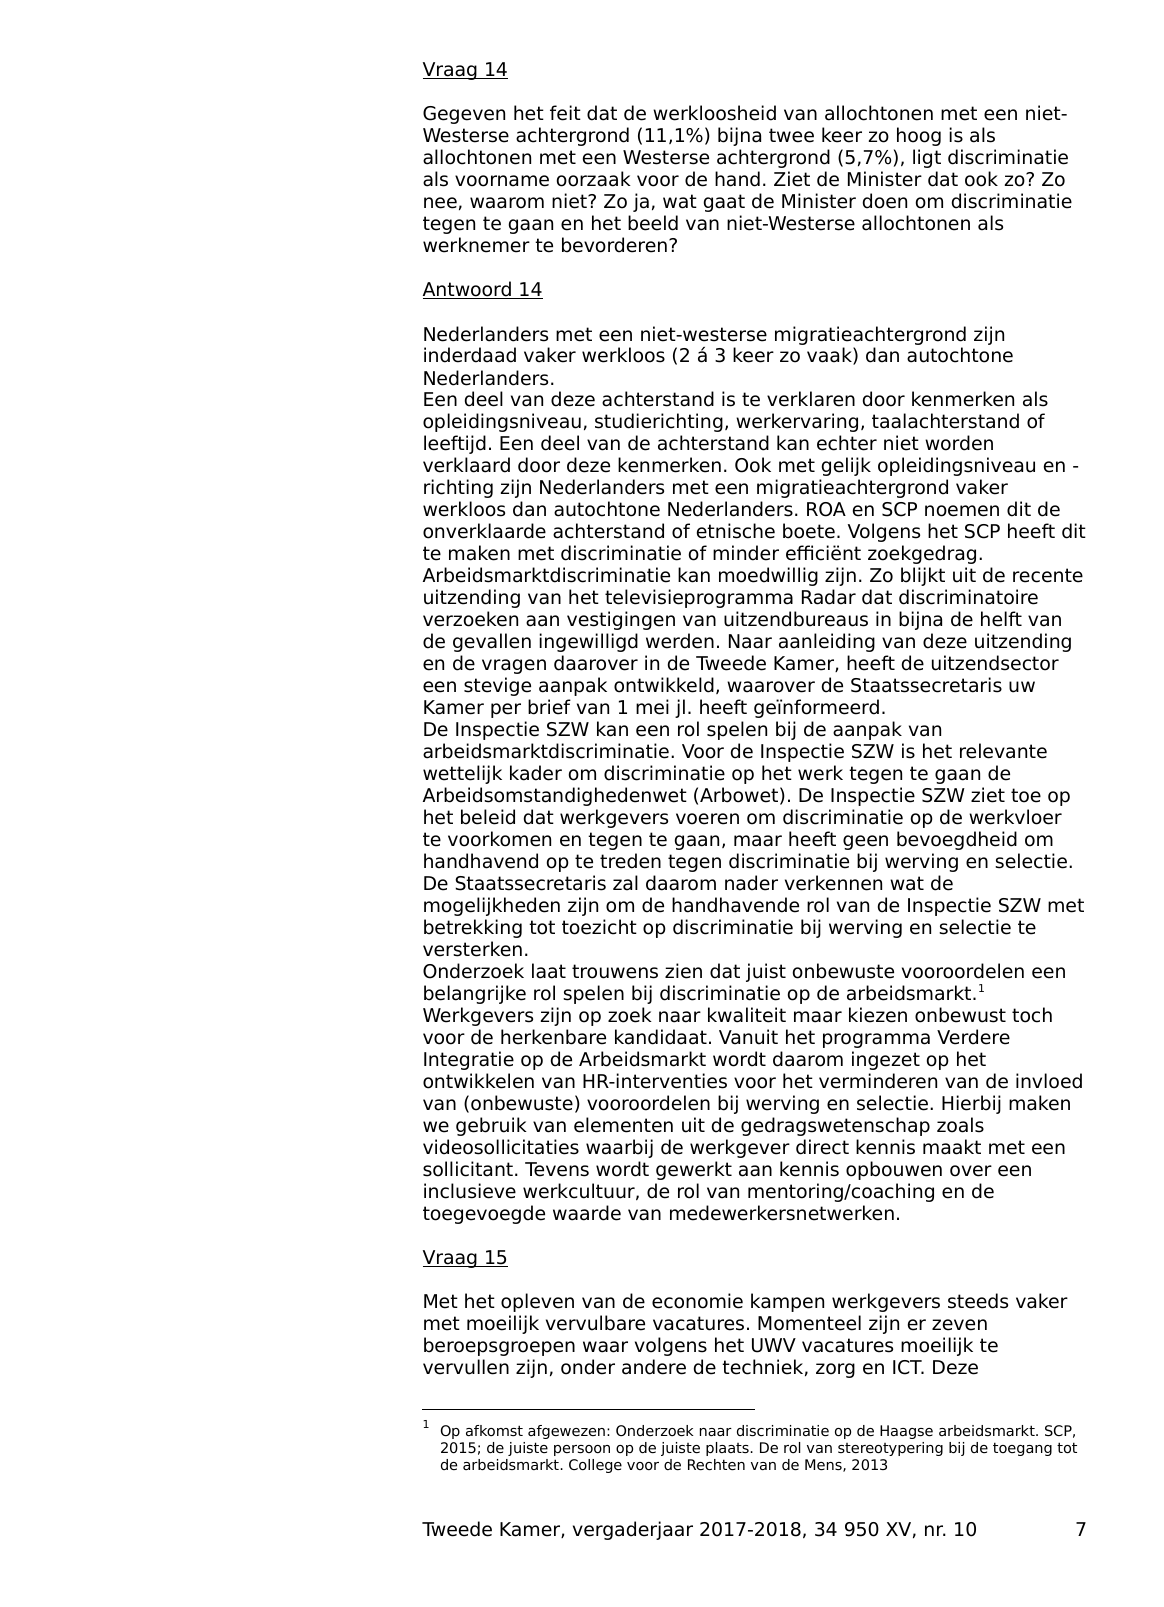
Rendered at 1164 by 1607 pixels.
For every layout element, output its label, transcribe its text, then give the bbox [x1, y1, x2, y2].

subtitle Vraag 15 [422, 1247, 1087, 1269]
subtitle Vraag 14 [422, 59, 1087, 81]
text Nederlanders met een niet-westerse migratieachtergrond zijn inderdaad vaker werkloos (2 á 3 keer zo vaak) dan autochtone Nederlanders. [422, 323, 1087, 389]
subtitle Antwoord 14 [422, 279, 1087, 301]
text Gegeven het feit dat de werkloosheid van allochtonen met een niet-Westerse achtergrond (11,1%) bijna twee keer zo hoog is als allochtonen met een Westerse achtergrond (5,7%), ligt discriminatie als voorname oorzaak voor de hand. Ziet de Minister dat ook zo? Zo nee, waarom niet? Zo ja, wat gaat de Minister doen om discriminatie tegen te gaan en het beeld van niet-Westerse allochtonen als werknemer te bevorderen? [422, 103, 1087, 257]
text De Inspectie SZW kan een rol spelen bij de aanpak van arbeidsmarktdiscriminatie. Voor de Inspectie SZW is het relevante wettelijk kader om discriminatie op het werk tegen te gaan de Arbeidsomstandighedenwet (Arbowet). De Inspectie SZW ziet toe op het beleid dat werkgevers voeren om discriminatie op de werkvloer te voorkomen en tegen te gaan, maar heeft geen bevoegdheid om handhavend op te treden tegen discriminatie bij werving en selectie. De Staatssecretaris zal daarom nader verkennen wat de mogelijkheden zijn om de handhavende rol van de Inspectie SZW met betrekking tot toezicht op discriminatie bij werving en selectie te versterken. [422, 719, 1087, 961]
text Een deel van deze achterstand is te verklaren door kenmerken als opleidingsniveau, studierichting, werkervaring, taalachterstand of leeftijd. Een deel van de achterstand kan echter niet worden verklaard door deze kenmerken. Ook met gelijk opleidingsniveau en -richting zijn Nederlanders met een migratieachtergrond vaker werkloos dan autochtone Nederlanders. ROA en SCP noemen dit de onverklaarde achterstand of etnische boete. Volgens het SCP heeft dit te maken met discriminatie of minder efficiënt zoekgedrag. [422, 389, 1087, 565]
text Arbeidsmarktdiscriminatie kan moedwillig zijn. Zo blijkt uit de recente uitzending van het televisieprogramma Radar dat discriminatoire verzoeken aan vestigingen van uitzendbureaus in bijna de helft van de gevallen ingewilligd werden. Naar aanleiding van deze uitzending en de vragen daarover in de Tweede Kamer, heeft de uitzendsector een stevige aanpak ontwikkeld, waarover de Staatssecretaris uw Kamer per brief van 1 mei jl. heeft geïnformeerd. [422, 565, 1087, 719]
text Met het opleven van de economie kampen werkgevers steeds vaker met moeilijk vervulbare vacatures. Momenteel zijn er zeven beroepsgroepen waar volgens het UWV vacatures moeilijk te vervullen zijn, onder andere de techniek, zorg en ICT. Deze [422, 1291, 1087, 1379]
text Onderzoek laat trouwens zien dat juist onbewuste vooroordelen een belangrijke rol spelen bij discriminatie op de arbeidsmarkt. Werkgevers zijn op zoek naar kwaliteit maar kiezen onbewust toch voor de herkenbare kandidaat. Vanuit het programma Verdere Integratie op de Arbeidsmarkt wordt daarom ingezet op het ontwikkelen van HR-interventies voor het verminderen van de invloed van (onbewuste) vooroordelen bij werving en selectie. Hierbij maken we gebruik van elementen uit de gedragswetenschap zoals videosollicitaties waarbij de werkgever direct kennis maakt met een sollicitant. Tevens wordt gewerkt aan kennis opbouwen over een inclusieve werkcultuur, de rol van mentoring/coaching en de toegevoegde waarde van medewerkersnetwerken. [422, 961, 1087, 1224]
text Op afkomst afgewezen: Onderzoek naar discriminatie op de Haagse arbeidsmarkt. SCP, 2015; de juiste persoon op de juiste plaats. De rol van stereotypering bij de toegang tot de arbeidsmarkt. College voor de Rechten van de Mens, 2013 [422, 1418, 1087, 1474]
